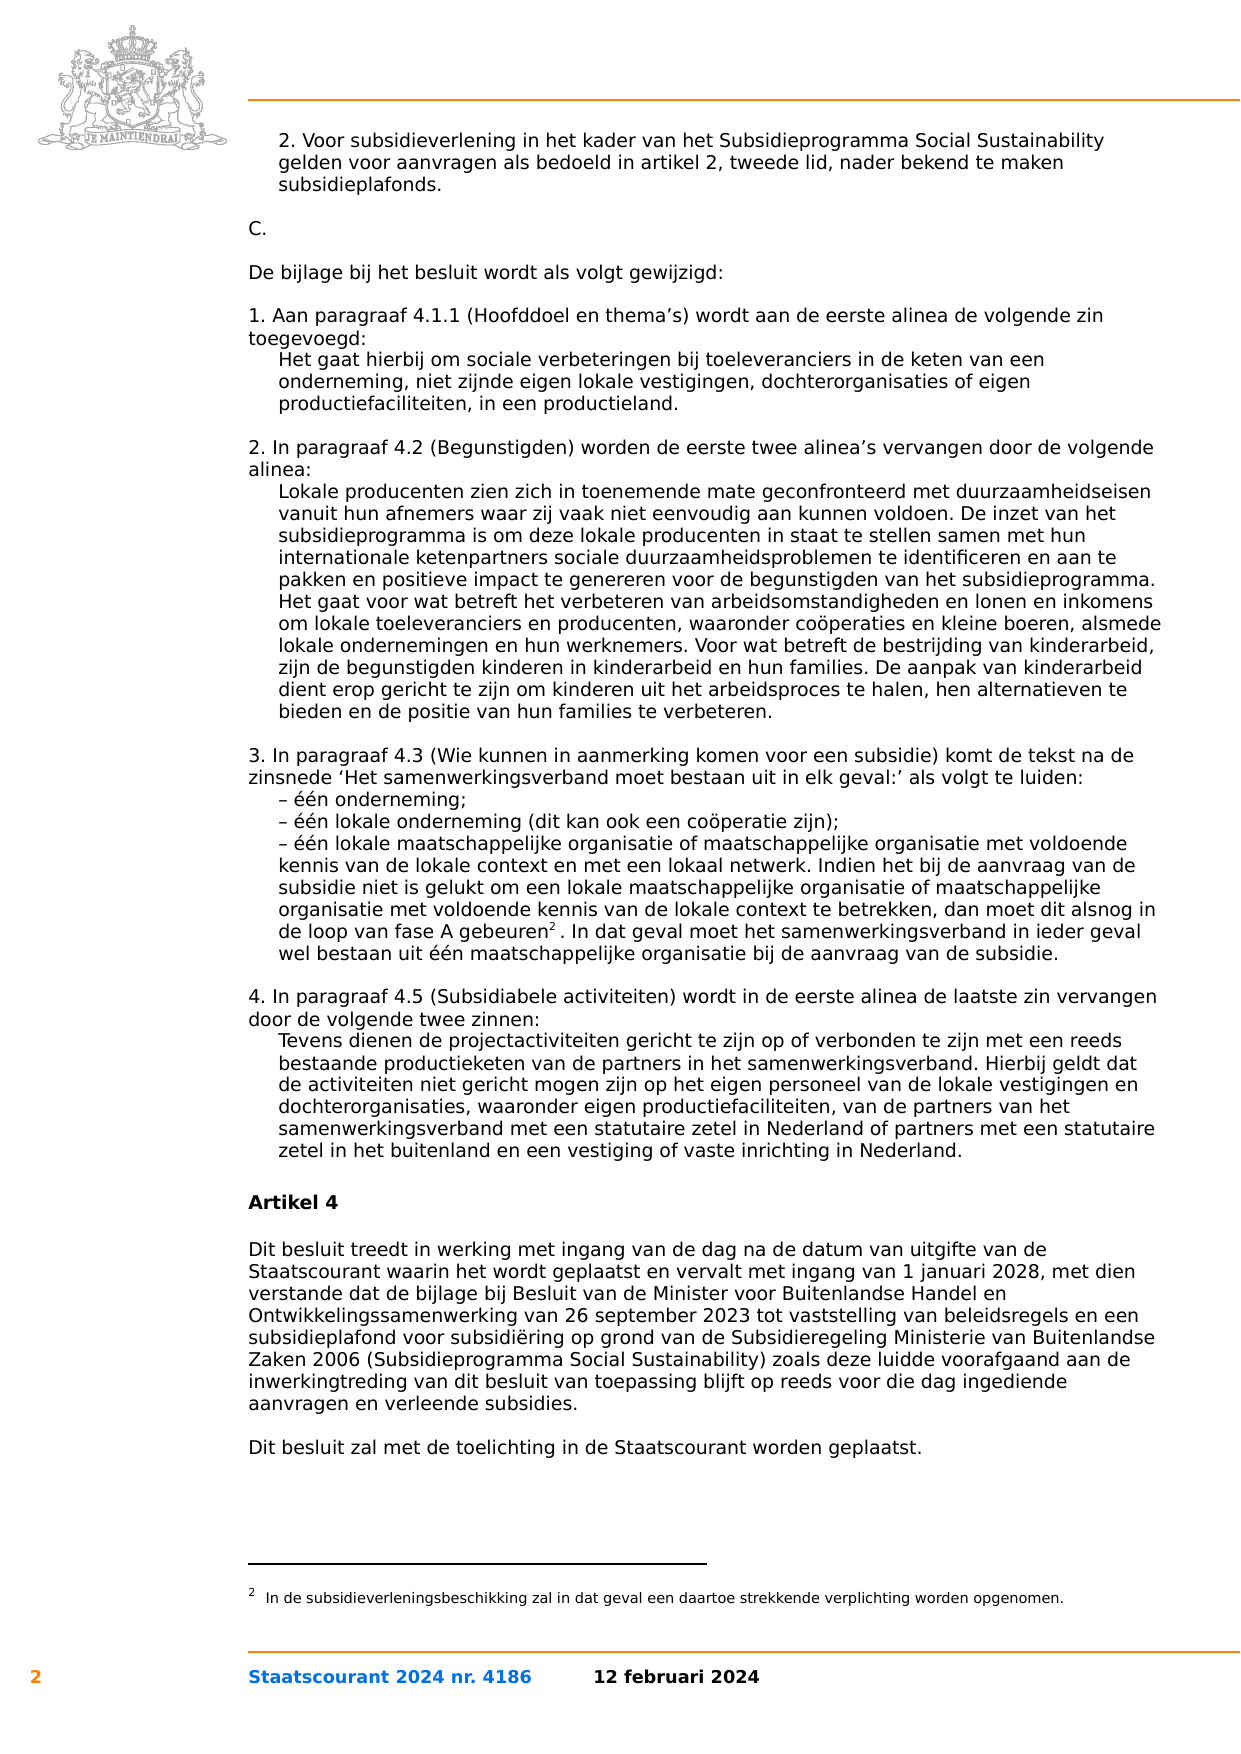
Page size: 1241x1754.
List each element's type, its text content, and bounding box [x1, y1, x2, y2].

text – één lokale maatschappelijke organisatie of maatschappelijke organisatie met voldoende kennis van de lokale context en met een lokaal netwerk. Indien het bij de aanvraag van de subsidie niet is gelukt om een lokale maatschappelijke organisatie of maatschappelijke organisatie met voldoende kennis van de lokale context te betrekken, dan moet dit alsnog in de loop van fase A gebeuren. In dat geval moet het samenwerkingsverband in ieder geval wel bestaan uit één maatschappelijke organisatie bij de aanvraag van de subsidie. [278, 833, 1163, 964]
text Het gaat hierbij om sociale verbeteringen bij toeleveranciers in de keten van een onderneming, niet zijnde eigen lokale vestigingen, dochterorganisaties of eigen productiefaciliteiten, in een productieland. [278, 349, 1163, 415]
text Dit besluit zal met de toelichting in de Staatscourant worden geplaatst. [248, 1437, 1163, 1459]
text Tevens dienen de projectactiviteiten gericht te zijn op of verbonden te zijn met een reeds bestaande productieketen van de partners in het samenwerkingsverband. Hierbij geldt dat de activiteiten niet gericht mogen zijn op het eigen personeel van de lokale vestigingen en dochterorganisaties, waaronder eigen productiefaciliteiten, van de partners van het samenwerkingsverband met een statutaire zetel in Nederland of partners met een statutaire zetel in het buitenland en een vestiging of vaste inrichting in Nederland. [278, 1030, 1163, 1162]
text 2. In paragraaf 4.2 (Begunstigden) worden de eerste twee alinea’s vervangen door de volgende alinea: [248, 437, 1163, 481]
text – één onderneming; [278, 789, 1163, 811]
subtitle Artikel 4 [248, 1192, 1163, 1214]
text In de subsidieverleningsbeschikking zal in dat geval een daartoe strekkende verplichting worden opgenomen. [248, 1586, 1163, 1608]
text – één lokale onderneming (dit kan ook een coöperatie zijn); [278, 811, 1163, 833]
text Lokale producenten zien zich in toenemende mate geconfronteerd met duurzaamheidseisen vanuit hun afnemers waar zij vaak niet eenvoudig aan kunnen voldoen. De inzet van het subsidieprogramma is om deze lokale producenten in staat te stellen samen met hun internationale ketenpartners sociale duurzaamheidsproblemen te identificeren en aan te pakken en positieve impact te genereren voor de begunstigden van het subsidieprogramma. Het gaat voor wat betreft het verbeteren van arbeidsomstandigheden en lonen en inkomens om lokale toeleveranciers en producenten, waaronder coöperaties en kleine boeren, alsmede lokale ondernemingen en hun werknemers. Voor wat betreft de bestrijding van kinderarbeid, zijn de begunstigden kinderen in kinderarbeid en hun families. De aanpak van kinderarbeid dient erop gericht te zijn om kinderen uit het arbeidsproces te halen, hen alternatieven te bieden en de positie van hun families te verbeteren. [278, 481, 1163, 723]
text 1. Aan paragraaf 4.1.1 (Hoofddoel en thema’s) wordt aan de eerste alinea de volgende zin toegevoegd: [248, 305, 1163, 349]
text 2. Voor subsidieverlening in het kader van het Subsidieprogramma Social Sustainability gelden voor aanvragen als bedoeld in artikel 2, tweede lid, nader bekend te maken subsidieplafonds. [278, 130, 1163, 196]
text 4. In paragraaf 4.5 (Subsidiabele activiteiten) wordt in de eerste alinea de laatste zin vervangen door de volgende twee zinnen: [248, 986, 1163, 1030]
text C. [248, 218, 1163, 240]
text Dit besluit treedt in werking met ingang van de dag na de datum van uitgifte van de Staatscourant waarin het wordt geplaatst en vervalt met ingang van 1 januari 2028, met dien verstande dat de bijlage bij Besluit van de Minister voor Buitenlandse Handel en Ontwikkelingssamenwerking van 26 september 2023 tot vaststelling van beleidsregels en een subsidieplafond voor subsidiëring op grond van de Subsidieregeling Ministerie van Buitenlandse Zaken 2006 (Subsidieprogramma Social Sustainability) zoals deze luidde voorafgaand aan de inwerkingtreding van dit besluit van toepassing blijft op reeds voor die dag ingediende aanvragen en verleende subsidies. [248, 1239, 1163, 1415]
text De bijlage bij het besluit wordt als volgt gewijzigd: [248, 262, 1163, 283]
text 3. In paragraaf 4.3 (Wie kunnen in aanmerking komen voor een subsidie) komt de tekst na de zinsnede ‘Het samenwerkingsverband moet bestaan uit in elk geval:’ als volgt te luiden: [248, 745, 1163, 789]
picture [38, 25, 227, 150]
